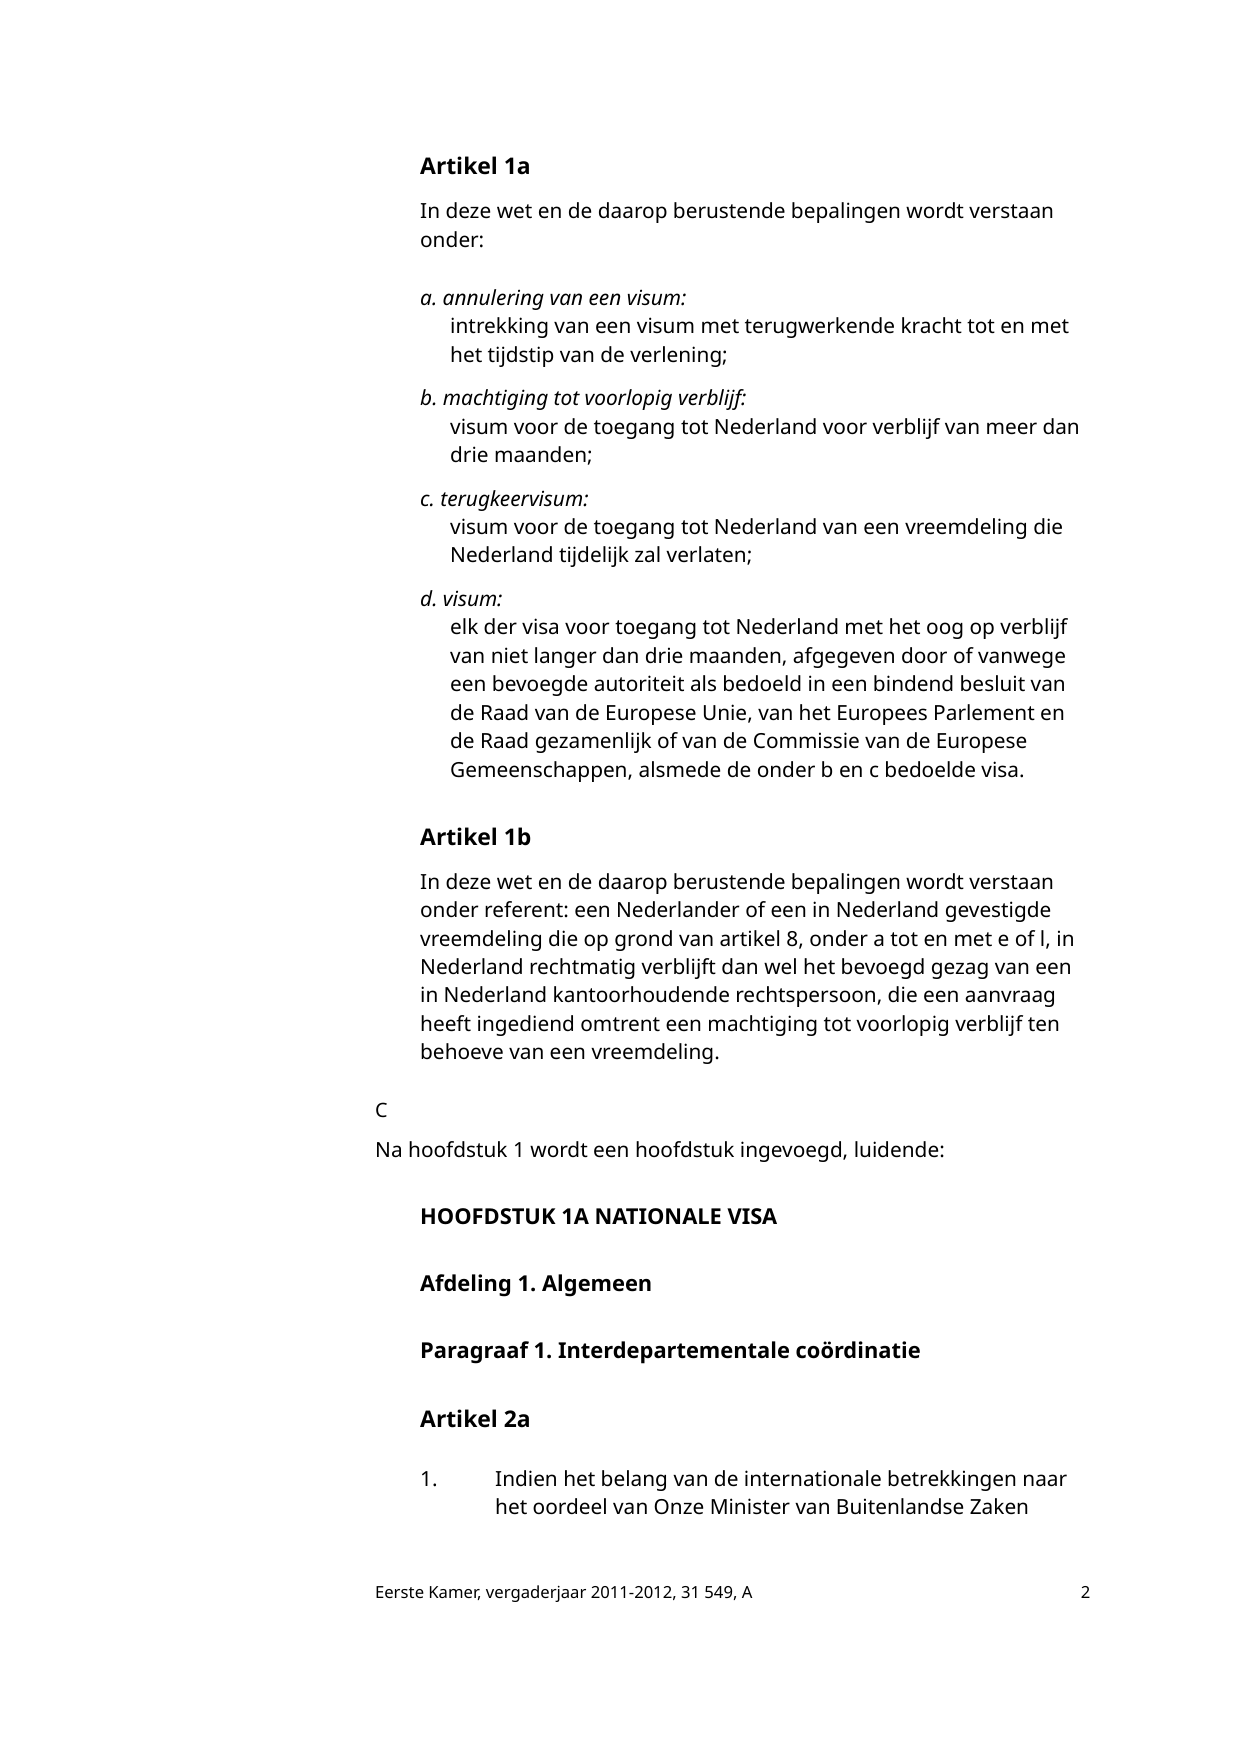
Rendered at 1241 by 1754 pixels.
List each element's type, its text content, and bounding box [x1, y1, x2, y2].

text d. visum: [420, 584, 1090, 612]
text Na hoofdstuk 1 wordt een hoofdstuk ingevoegd, luidende: [375, 1135, 1090, 1163]
text In deze wet en de daarop berustende bepalingen wordt verstaan onder referent: een Nederlander of een in Nederland gevestigde vreemdeling die op grond van artikel 8, onder a tot en met e of l, in Nederland rechtmatig verblijft dan wel het bevoegd gezag van een in Nederland kantoorhoudende rechtspersoon, die een aanvraag heeft ingediend omtrent een machtiging tot voorlopig verblijf ten behoeve van een vreemdeling. [420, 867, 1090, 1066]
subtitle Artikel 2a [420, 1402, 1090, 1434]
text b. machtiging tot voorlopig verblijf: [420, 383, 1090, 412]
subtitle Paragraaf 1. Interdepartementale coördinatie [420, 1335, 1090, 1365]
text a. annulering van een visum: [420, 283, 1090, 312]
text C [375, 1096, 1090, 1123]
text visum voor de toegang tot Nederland voor verblijf van meer dan drie maanden; [450, 412, 1090, 469]
subtitle HOOFDSTUK 1A NATIONALE VISA [420, 1201, 1090, 1230]
subtitle Artikel 1a [420, 150, 1090, 181]
subtitle Artikel 1b [420, 821, 1090, 852]
text elk der visa voor toegang tot Nederland met het oog op verblijf van niet langer dan drie maanden, afgegeven door of vanwege een bevoegde autoriteit als bedoeld in een bindend besluit van de Raad van de Europese Unie, van het Europees Parlement en de Raad gezamenlijk of van de Commissie van de Europese Gemeenschappen, alsmede de onder b en c bedoelde visa. [450, 612, 1090, 783]
text intrekking van een visum met terugwerkende kracht tot en met het tijdstip van de verlening; [450, 312, 1090, 368]
text In deze wet en de daarop berustende bepalingen wordt verstaan onder: [420, 196, 1090, 253]
list Indien het belang van de internationale betrekkingen naar het oordeel van Onze Minister van Buitenlandse Zaken [420, 1464, 1090, 1521]
subtitle Afdeling 1. Algemeen [420, 1268, 1090, 1298]
text visum voor de toegang tot Nederland van een vreemdeling die Nederland tijdelijk zal verlaten; [450, 512, 1090, 569]
text c. terugkeervisum: [420, 484, 1090, 512]
